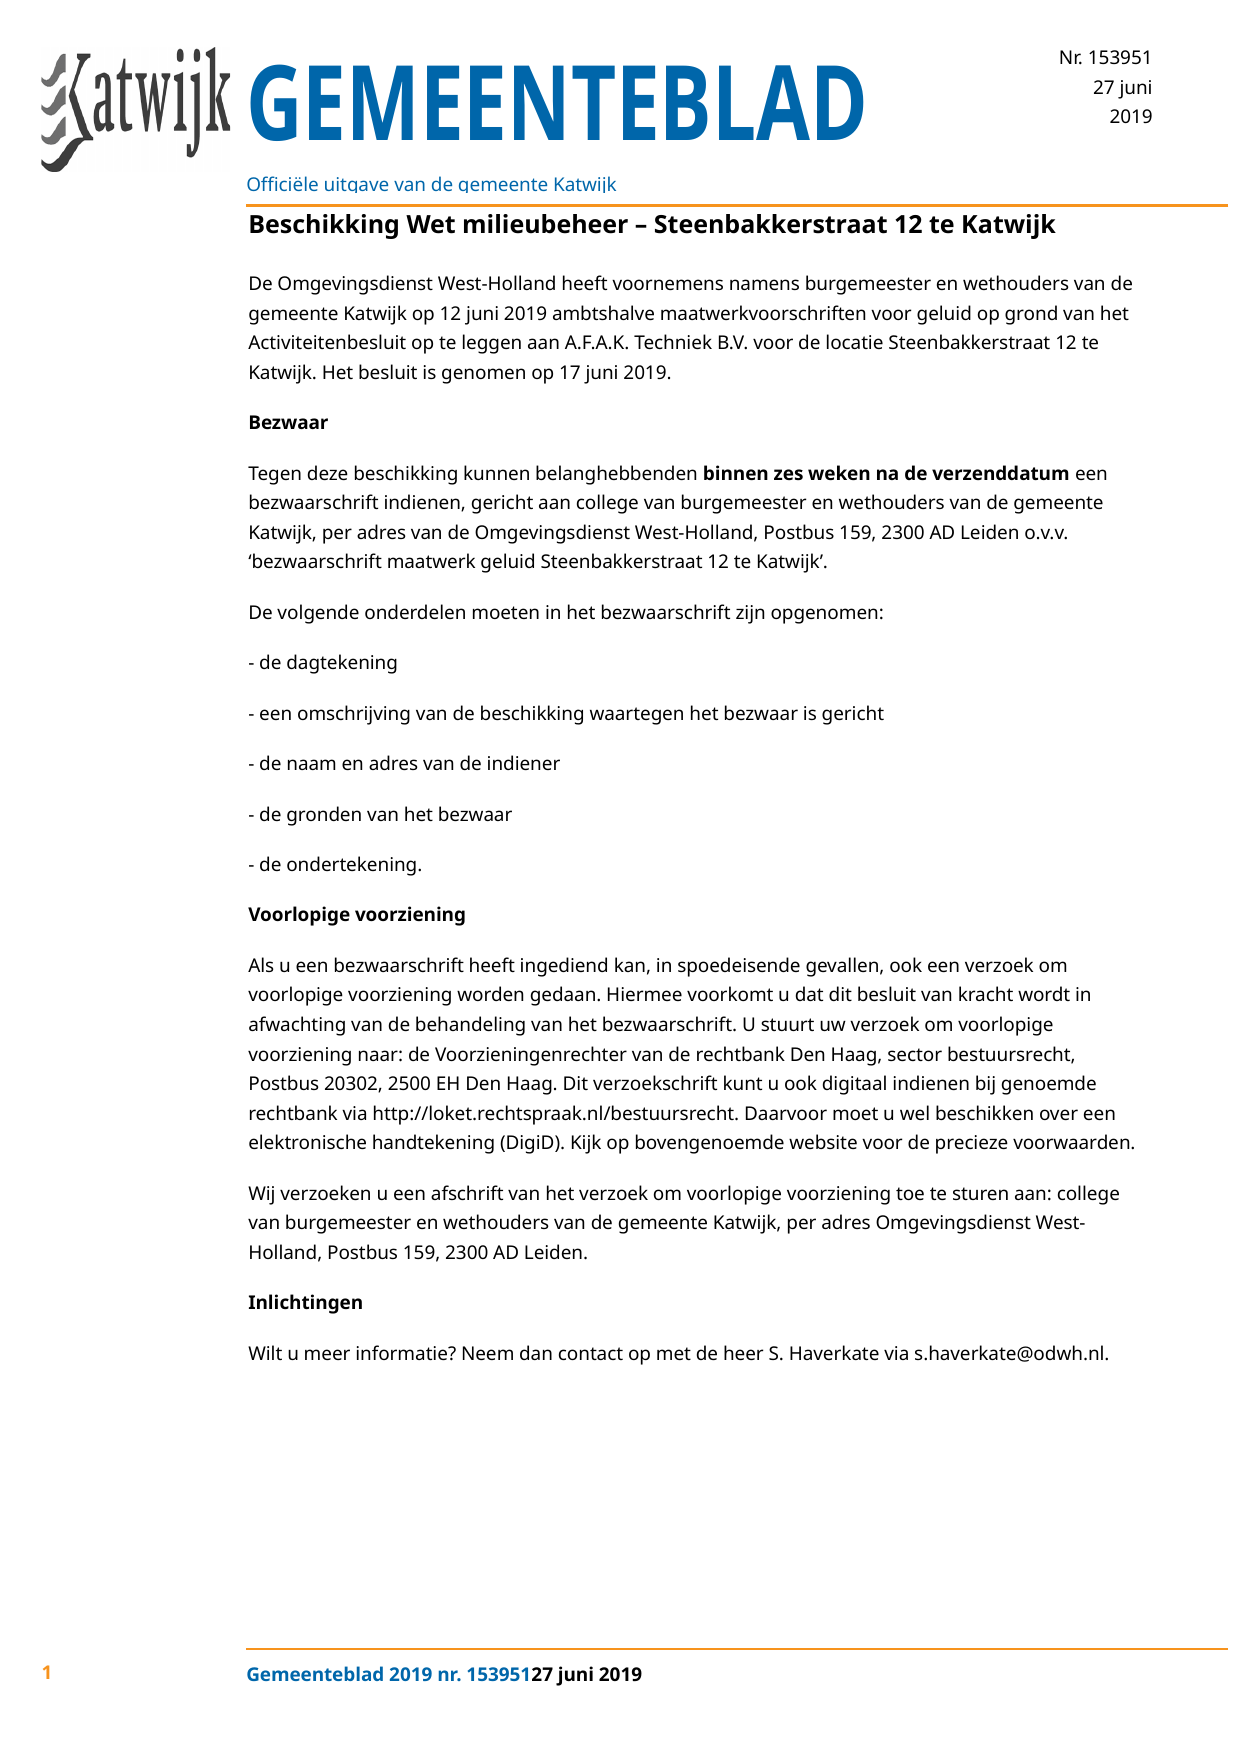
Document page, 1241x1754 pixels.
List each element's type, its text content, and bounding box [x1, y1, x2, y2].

text - de dagtekening [248, 649, 1152, 675]
text De Omgevingsdienst West-Holland heeft voornemens namens burgemeester en wethouders van de gemeente Katwijk op 12 juni 2019 ambtshalve maatwerkvoorschriften voor geluid op grond van het Activiteitenbesluit op te leggen aan A.F.A.K. Techniek B.V. voor de locatie Steenbakkerstraat 12 te Katwijk. Het besluit is genomen op 17 juni 2019. [248, 270, 1152, 385]
text Als u een bezwaarschrift heeft ingediend kan, in spoedeisende gevallen, ook een verzoek om voorlopige voorziening worden gedaan. Hiermee voorkomt u dat dit besluit van kracht wordt in afwachting van de behandeling van het bezwaarschrift. U stuurt uw verzoek om voorlopige voorziening naar: de Voorzieningenrechter van de rechtbank Den Haag, sector bestuursrecht, Postbus 20302, 2500 EH Den Haag. Dit verzoekschrift kunt u ook digitaal indienen bij genoemde rechtbank via http://loket.rechtspraak.nl/bestuursrecht. Daarvoor moet u wel beschikken over een elektronische handtekening (DigiD). Kijk op bovengenoemde website voor de precieze voorwaarden. [248, 952, 1152, 1155]
text Beschikking Wet milieubeheer – Steenbakkerstraat 12 te Katwijk [248, 207, 1152, 241]
text Tegen deze beschikking kunnen belanghebbenden binnen zes weken na de verzenddatum een bezwaarschrift indienen, gericht aan college van burgemeester en wethouders van de gemeente Katwijk, per adres van de Omgevingsdienst West-Holland, Postbus 159, 2300 AD Leiden o.v.v. ‘bezwaarschrift maatwerk geluid Steenbakkerstraat 12 te Katwijk’. [248, 460, 1152, 574]
text Wij verzoeken u een afschrift van het verzoek om voorlopige voorziening toe te sturen aan: college van burgemeester en wethouders van de gemeente Katwijk, per adres Omgevingsdienst West-Holland, Postbus 159, 2300 AD Leiden. [248, 1180, 1152, 1265]
text Bezwaar [248, 409, 1152, 435]
text De volgende onderdelen moeten in het bezwaarschrift zijn opgenomen: [248, 599, 1152, 625]
text Voorlopige voorziening [248, 902, 1152, 927]
text Inlichtingen [248, 1289, 1152, 1315]
text - de naam en adres van de indiener [248, 750, 1152, 776]
picture [41, 47, 231, 172]
text Wilt u meer informatie? Neem dan contact op met de heer S. Haverkate via s.haverkate@odwh.nl. [248, 1340, 1152, 1366]
text - de gronden van het bezwaar [248, 801, 1152, 826]
text - een omschrijving van de beschikking waartegen het bezwaar is gericht [248, 700, 1152, 726]
text - de ondertekening. [248, 851, 1152, 877]
